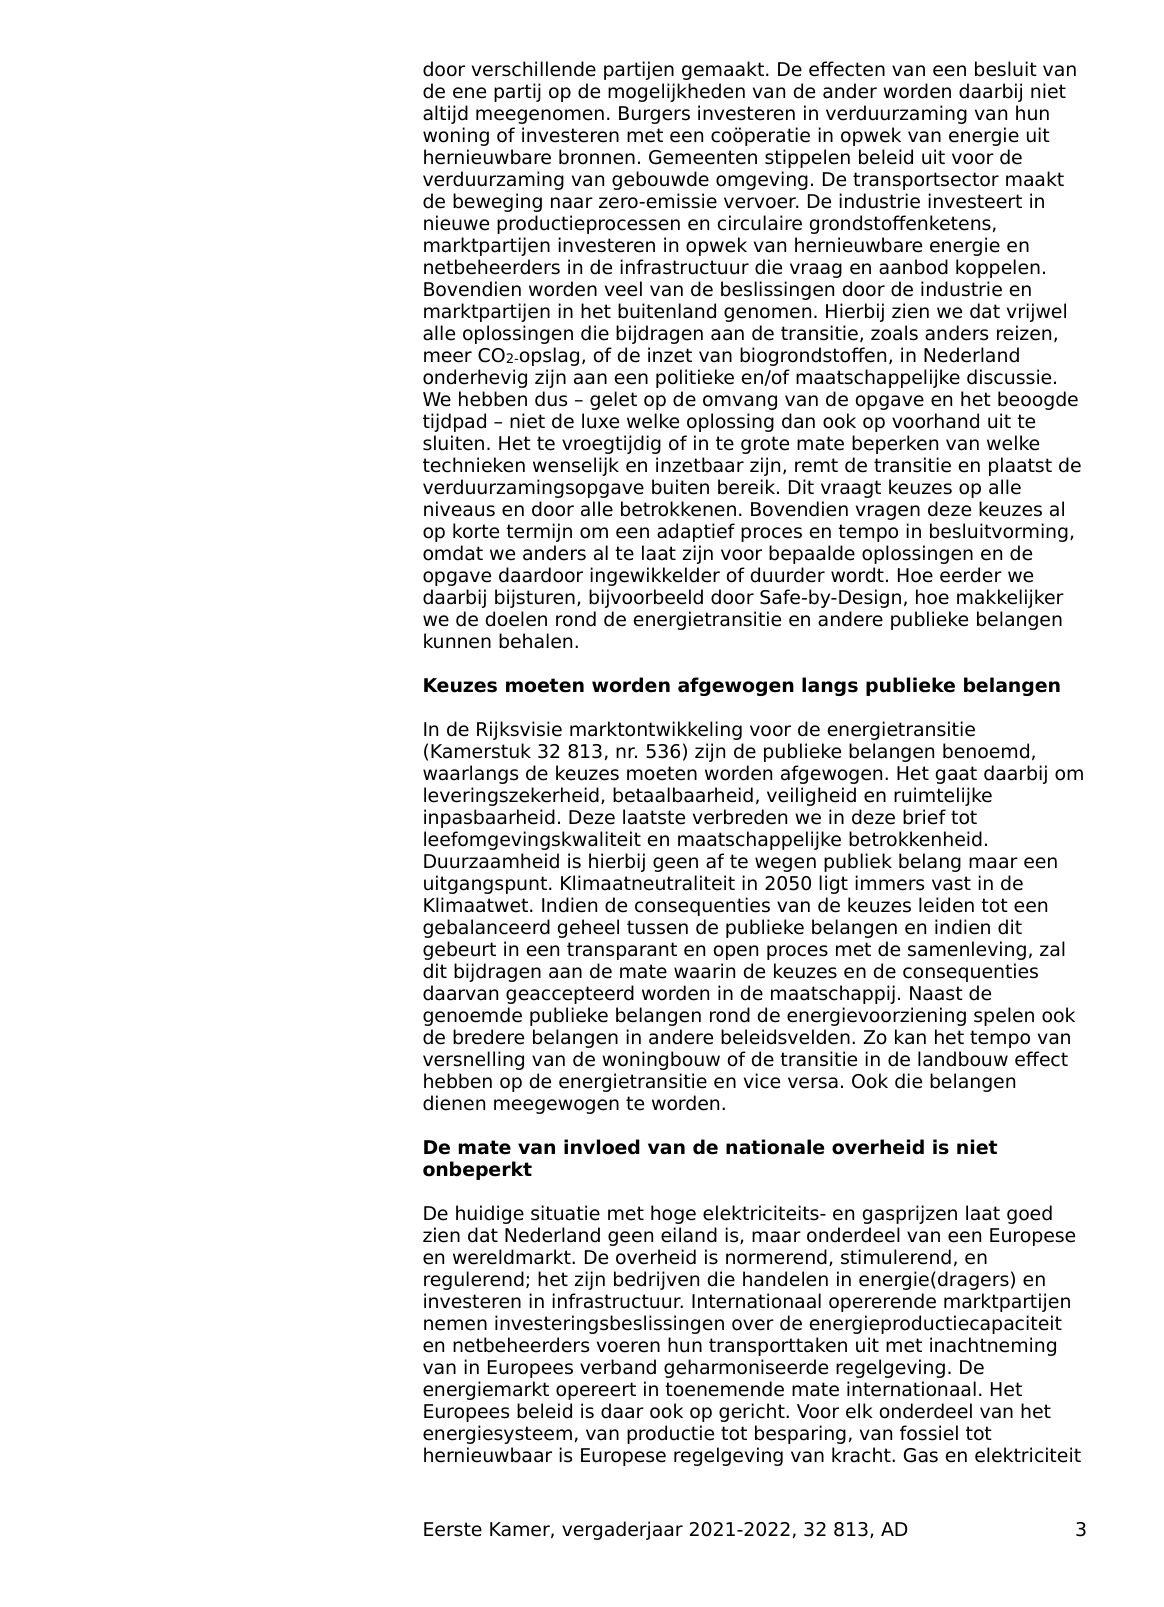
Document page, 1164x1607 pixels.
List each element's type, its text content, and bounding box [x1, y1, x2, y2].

text De huidige situatie met hoge elektriciteits- en gasprijzen laat goed zien dat Nederland geen eiland is, maar onderdeel van een Europese en wereldmarkt. De overheid is normerend, stimulerend, en regulerend; het zijn bedrijven die handelen in energie(dragers) en investeren in infrastructuur. Internationaal opererende marktpartijen nemen investeringsbeslissingen over de energieproductiecapaciteit en netbeheerders voeren hun transporttaken uit met inachtneming van in Europees verband geharmoniseerde regelgeving. De energiemarkt opereert in toenemende mate internationaal. Het Europees beleid is daar ook op gericht. Voor elk onderdeel van het energiesysteem, van productie tot besparing, van fossiel tot hernieuwbaar is Europese regelgeving van kracht. Gas en elektriciteit [422, 1203, 1087, 1467]
text door verschillende partijen gemaakt. De effecten van een besluit van de ene partij op de mogelijkheden van de ander worden daarbij niet altijd meegenomen. Burgers investeren in verduurzaming van hun woning of investeren met een coöperatie in opwek van energie uit hernieuwbare bronnen. Gemeenten stippelen beleid uit voor de verduurzaming van gebouwde omgeving. De transportsector maakt de beweging naar zero-emissie vervoer. De industrie investeert in nieuwe productieprocessen en circulaire grondstoffenketens, marktpartijen investeren in opwek van hernieuwbare energie en netbeheerders in de infrastructuur die vraag en aanbod koppelen. Bovendien worden veel van de beslissingen door de industrie en marktpartijen in het buitenland genomen. Hierbij zien we dat vrijwel alle oplossingen die bijdragen aan de transitie, zoals anders reizen, meer CO2-opslag, of de inzet van biogrondstoffen, in Nederland onderhevig zijn aan een politieke en/of maatschappelijke discussie. We hebben dus – gelet op de omvang van de opgave en het beoogde tijdpad – niet de luxe welke oplossing dan ook op voorhand uit te sluiten. Het te vroegtijdig of in te grote mate beperken van welke technieken wenselijk en inzetbaar zijn, remt de transitie en plaatst de verduurzamingsopgave buiten bereik. Dit vraagt keuzes op alle niveaus en door alle betrokkenen. Bovendien vragen deze keuzes al op korte termijn om een adaptief proces en tempo in besluitvorming, omdat we anders al te laat zijn voor bepaalde oplossingen en de opgave daardoor ingewikkelder of duurder wordt. Hoe eerder we daarbij bijsturen, bijvoorbeeld door Safe-by-Design, hoe makkelijker we de doelen rond de energietransitie en andere publieke belangen kunnen behalen. [422, 59, 1087, 652]
subtitle De mate van invloed van de nationale overheid is niet onbeperkt [422, 1137, 1087, 1181]
text In de Rijksvisie marktontwikkeling voor de energietransitie (Kamerstuk 32 813, nr. 536) zijn de publieke belangen benoemd, waarlangs de keuzes moeten worden afgewogen. Het gaat daarbij om leveringszekerheid, betaalbaarheid, veiligheid en ruimtelijke inpasbaarheid. Deze laatste verbreden we in deze brief tot leefomgevingskwaliteit en maatschappelijke betrokkenheid. Duurzaamheid is hierbij geen af te wegen publiek belang maar een uitgangspunt. Klimaatneutraliteit in 2050 ligt immers vast in de Klimaatwet. Indien de consequenties van de keuzes leiden tot een gebalanceerd geheel tussen de publieke belangen en indien dit gebeurt in een transparant en open proces met de samenleving, zal dit bijdragen aan de mate waarin de keuzes en de consequenties daarvan geaccepteerd worden in de maatschappij. Naast de genoemde publieke belangen rond de energievoorziening spelen ook de bredere belangen in andere beleidsvelden. Zo kan het tempo van versnelling van de woningbouw of de transitie in de landbouw effect hebben op de energietransitie en vice versa. Ook die belangen dienen meegewogen te worden. [422, 719, 1087, 1114]
subtitle Keuzes moeten worden afgewogen langs publieke belangen [422, 675, 1087, 697]
